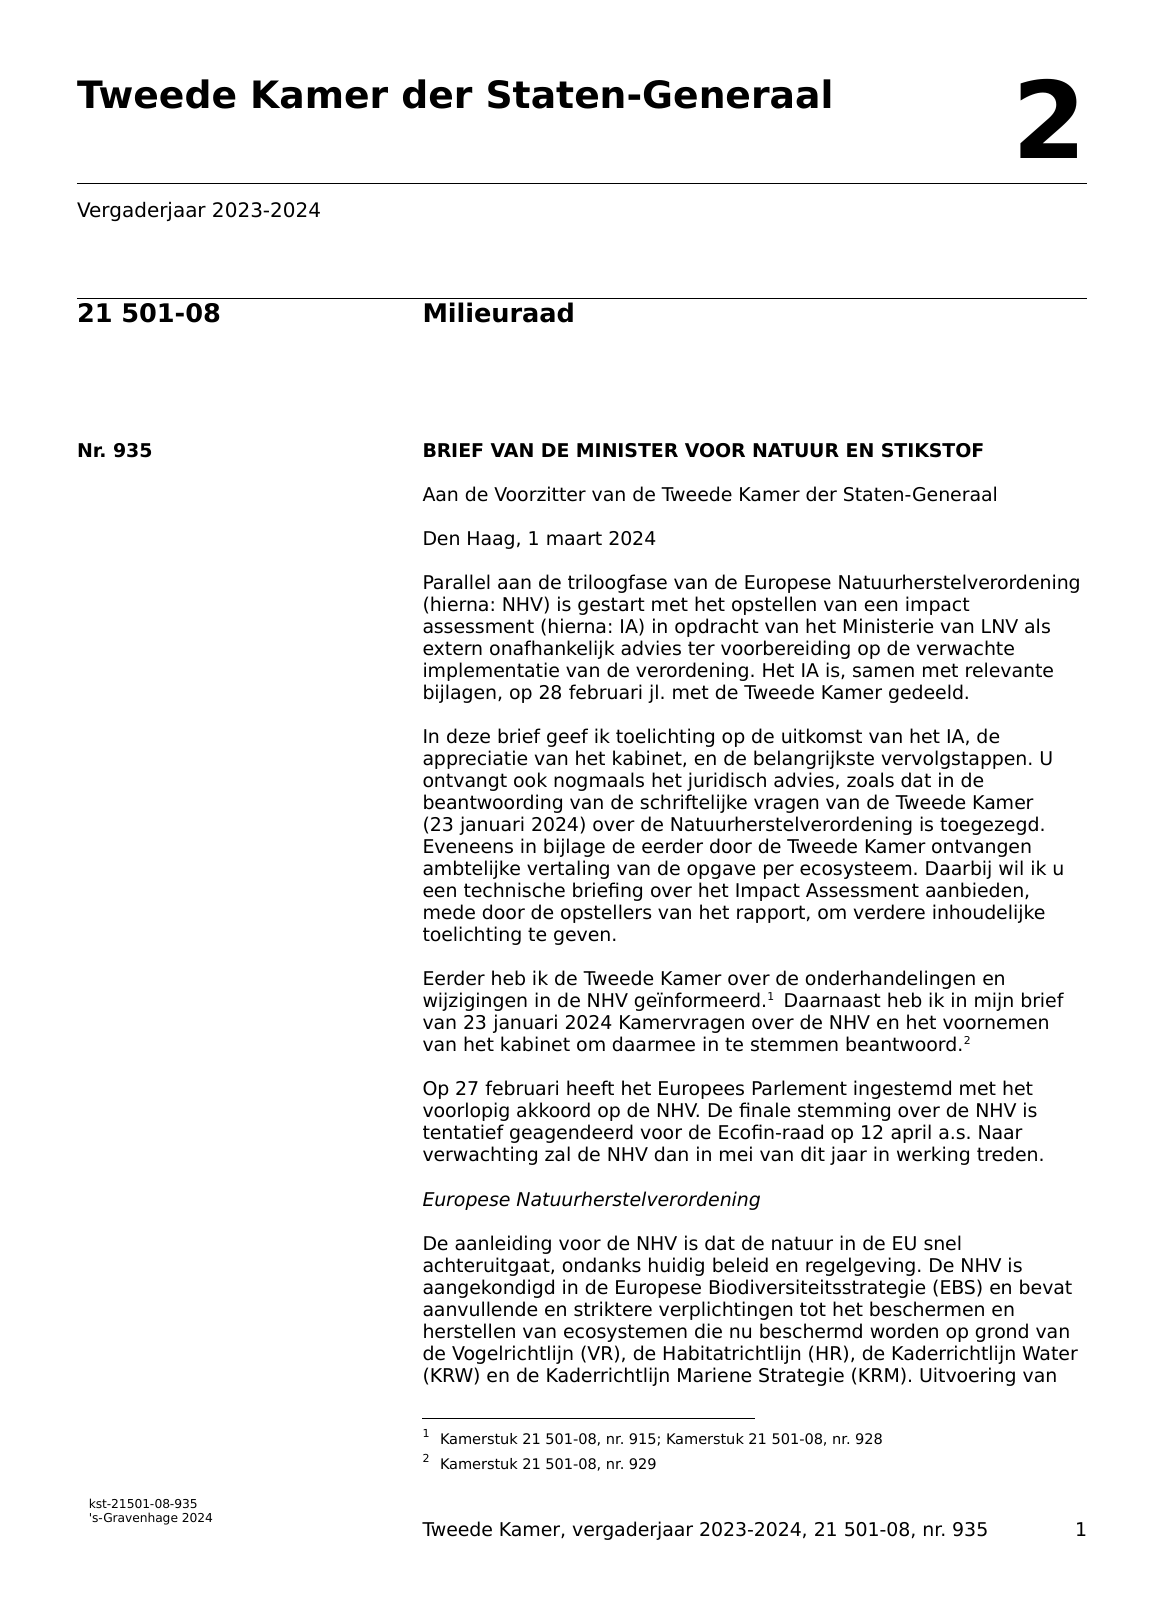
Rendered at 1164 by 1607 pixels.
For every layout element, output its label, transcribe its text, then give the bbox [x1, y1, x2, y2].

subtitle Nr. 935 BRIEF VAN DE MINISTER VOOR NATUUR EN STIKSTOF [77, 440, 1087, 462]
text 's-Gravenhage 2024 [88, 1511, 323, 1525]
table_header Tweede Kamer der Staten-Generaal [77, 59, 886, 183]
text De aanleiding voor de NHV is dat de natuur in de EU snel achteruitgaat, ondanks huidig beleid en regelgeving. De NHV is aangekondigd in de Europese Biodiversiteitsstrategie (EBS) en bevat aanvullende en striktere verplichtingen tot het beschermen en herstellen van ecosystemen die nu beschermd worden op grond van de Vogelrichtlijn (VR), de Habitatrichtlijn (HR), de Kaderrichtlijn Water (KRW) en de Kaderrichtlijn Mariene Strategie (KRM). Uitvoering van [422, 1233, 1087, 1386]
text Kamerstuk 21 501-08, nr. 929 [422, 1452, 1087, 1474]
text Parallel aan de triloogfase van de Europese Natuurherstelverordening (hierna: NHV) is gestart met het opstellen van een impact assessment (hierna: IA) in opdracht van het Ministerie van LNV als extern onafhankelijk advies ter voorbereiding op de verwachte implementatie van de verordening. Het IA is, samen met relevante bijlagen, op 28 februari jl. met de Tweede Kamer gedeeld. [422, 572, 1087, 704]
text Op 27 februari heeft het Europees Parlement ingestemd met het voorlopig akkoord op de NHV. De finale stemming over de NHV is tentatief geagendeerd voor de Ecofin-raad op 12 april a.s. Naar verwachting zal de NHV dan in mei van dit jaar in werking treden. [422, 1078, 1087, 1166]
text In deze brief geef ik toelichting op de uitkomst van het IA, de appreciatie van het kabinet, en de belangrijkste vervolgstappen. U ontvangt ook nogmaals het juridisch advies, zoals dat in de beantwoording van de schriftelijke vragen van de Tweede Kamer (23 januari 2024) over de Natuurherstelverordening is toegezegd. Eveneens in bijlage de eerder door de Tweede Kamer ontvangen ambtelijke vertaling van de opgave per ecosysteem. Daarbij wil ik u een technische briefing over het Impact Assessment aanbieden, mede door de opstellers van het rapport, om verdere inhoudelijke toelichting te geven. [422, 726, 1087, 946]
text Kamerstuk 21 501-08, nr. 915; Kamerstuk 21 501-08, nr. 928 [422, 1427, 1087, 1449]
subtitle Europese Natuurherstelverordening [422, 1188, 1087, 1210]
text Den Haag, 1 maart 2024 [422, 528, 1087, 550]
subtitle 21 501-08 Milieuraad [77, 299, 1087, 329]
table_cell Vergaderjaar 2023-2024 [77, 184, 1087, 298]
text kst-21501-08-935 [88, 1497, 323, 1511]
text Aan de Voorzitter van de Tweede Kamer der Staten-Generaal [422, 484, 1087, 506]
table_header 2 [886, 59, 1087, 183]
text Eerder heb ik de Tweede Kamer over de onderhandelingen en wijzigingen in de NHV geïnformeerd. Daarnaast heb ik in mijn brief van 23 januari 2024 Kamervragen over de NHV en het voornemen van het kabinet om daarmee in te stemmen beantwoord. [422, 968, 1087, 1056]
